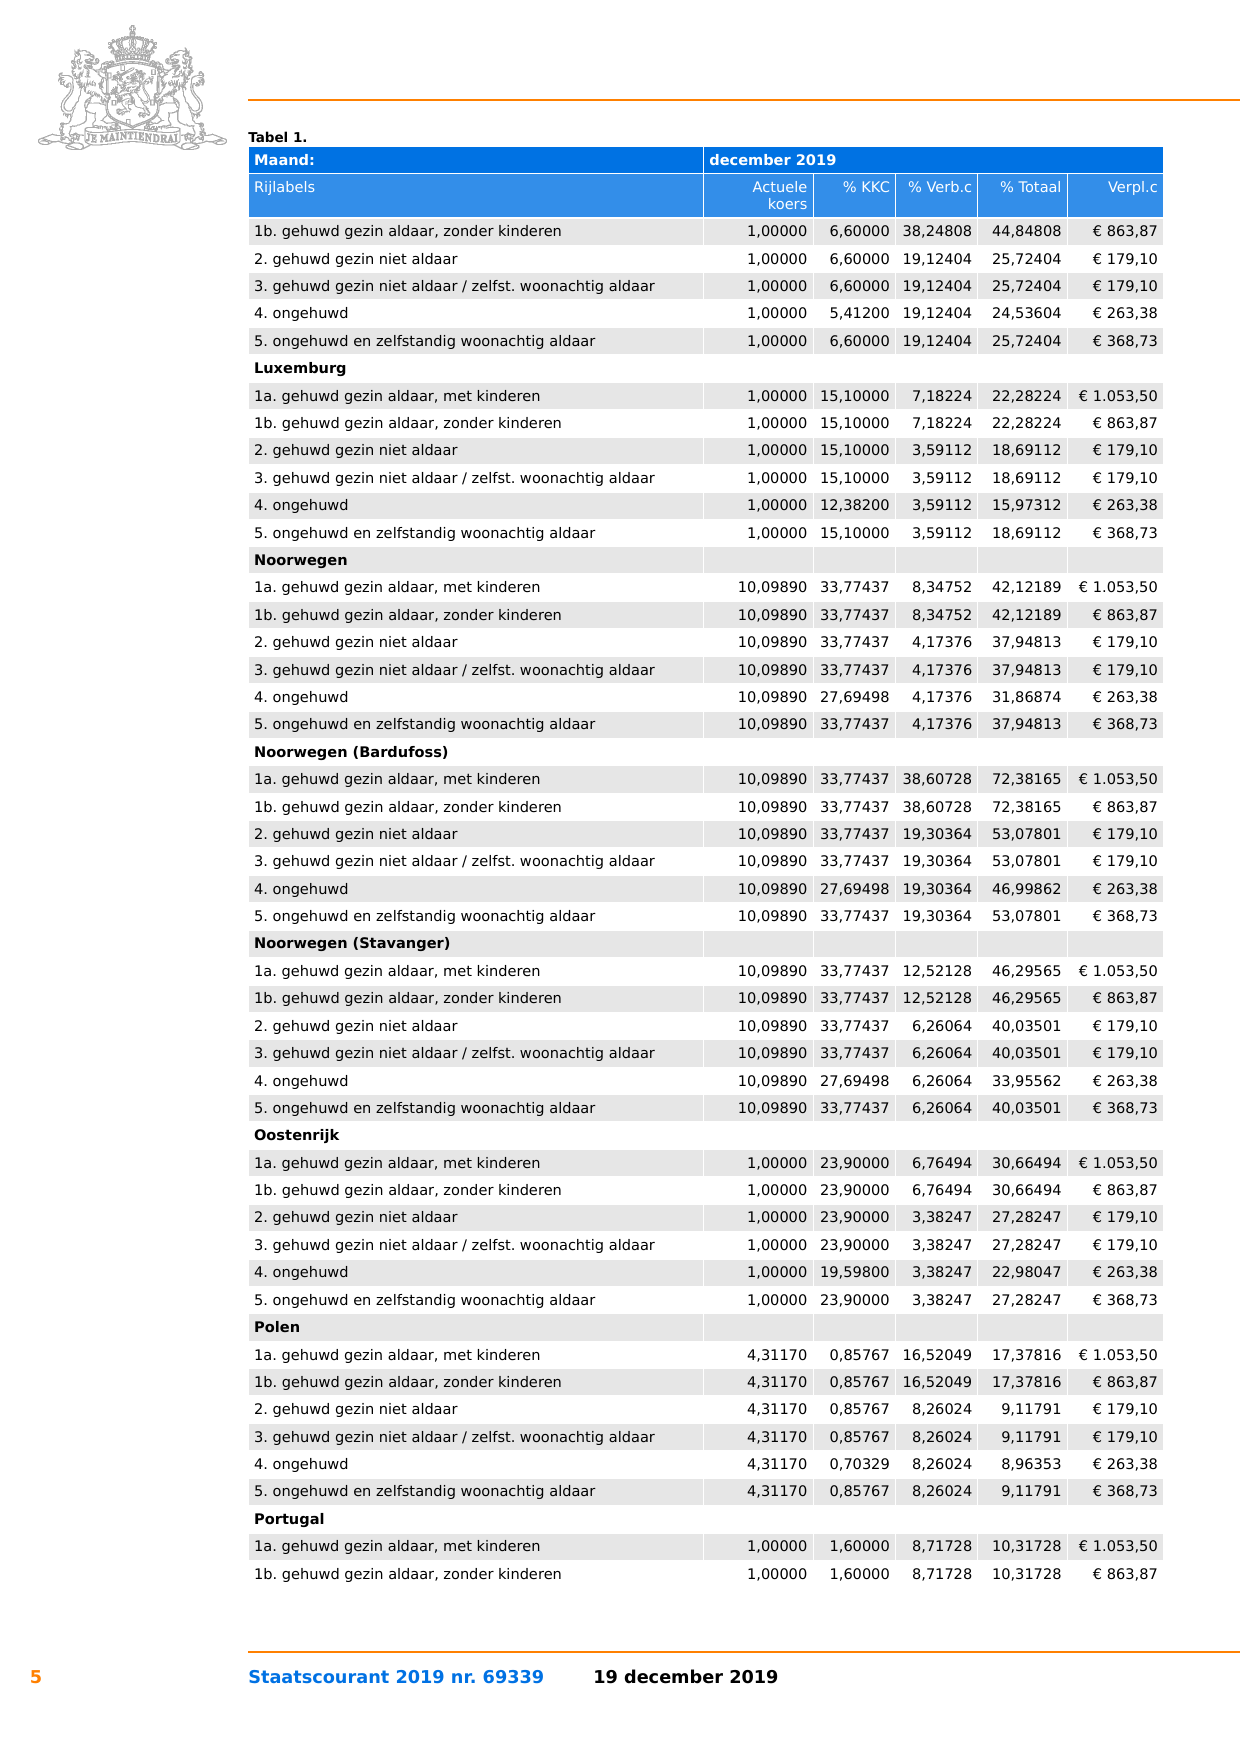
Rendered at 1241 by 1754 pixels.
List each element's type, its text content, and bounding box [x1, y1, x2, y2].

table_cell 33,77437 [814, 794, 895, 820]
table_cell € 179,10 [1068, 1396, 1163, 1423]
table_cell € 179,10 [1068, 1040, 1163, 1067]
table_cell [1068, 547, 1163, 573]
table_cell 33,77437 [814, 602, 895, 628]
table_cell 8,96353 [978, 1451, 1067, 1478]
table_cell 25,72404 [978, 328, 1067, 354]
table_cell 2. gehuwd gezin niet aldaar [249, 1396, 703, 1423]
table_cell 38,60728 [896, 794, 977, 820]
table_cell € 368,73 [1068, 712, 1163, 738]
table_cell [1068, 739, 1163, 765]
table_cell 3. gehuwd gezin niet aldaar / zelfst. woonachtig aldaar [249, 1232, 703, 1258]
table_cell 33,77437 [814, 766, 895, 793]
table_cell [814, 547, 895, 573]
table_cell 23,90000 [814, 1150, 895, 1176]
table_cell 3,59112 [896, 520, 977, 546]
table_cell 1b. gehuwd gezin aldaar, zonder kinderen [249, 794, 703, 820]
table_cell 10,09890 [704, 575, 813, 601]
table_cell 1,00000 [704, 383, 813, 409]
table_cell [814, 1506, 895, 1532]
table_cell [978, 1314, 1067, 1341]
table_cell 7,18224 [896, 383, 977, 409]
table_cell 1a. gehuwd gezin aldaar, met kinderen [249, 1150, 703, 1176]
table_cell 2. gehuwd gezin niet aldaar [249, 821, 703, 847]
table_cell % Totaal [978, 174, 1067, 217]
table_cell [978, 1123, 1067, 1149]
table_cell 6,26064 [896, 1040, 977, 1067]
table_cell 10,09890 [704, 629, 813, 656]
table_cell [704, 547, 813, 573]
table_cell 72,38165 [978, 794, 1067, 820]
table_cell 10,09890 [704, 903, 813, 930]
table_cell 10,09890 [704, 684, 813, 711]
table_cell 1,00000 [704, 1561, 813, 1587]
table_cell 33,77437 [814, 903, 895, 930]
table_cell 15,10000 [814, 465, 895, 491]
table_cell 23,90000 [814, 1287, 895, 1313]
table_cell 6,60000 [814, 273, 895, 299]
table_cell 53,07801 [978, 903, 1067, 930]
table_cell € 179,10 [1068, 849, 1163, 875]
table_cell 19,12404 [896, 246, 977, 272]
table_cell € 263,38 [1068, 301, 1163, 327]
table_cell 8,71728 [896, 1534, 977, 1560]
table_cell 19,59800 [814, 1260, 895, 1286]
table_cell 10,09890 [704, 849, 813, 875]
table_cell 8,34752 [896, 575, 977, 601]
table_cell 6,26064 [896, 1068, 977, 1094]
table_cell [704, 1506, 813, 1532]
table_cell 0,85767 [814, 1424, 895, 1450]
table_cell 10,09890 [704, 602, 813, 628]
table_cell 22,28224 [978, 383, 1067, 409]
table_cell 4,31170 [704, 1451, 813, 1478]
table_cell 2. gehuwd gezin niet aldaar [249, 246, 703, 272]
table_cell 12,52128 [896, 958, 977, 984]
table_cell 15,97312 [978, 493, 1067, 519]
table_cell [1068, 1506, 1163, 1532]
table_cell 22,98047 [978, 1260, 1067, 1286]
table_cell 6,76494 [896, 1177, 977, 1204]
table_cell 1b. gehuwd gezin aldaar, zonder kinderen [249, 410, 703, 437]
table_cell 3,59112 [896, 465, 977, 491]
table_cell 15,10000 [814, 438, 895, 464]
table_cell 4,31170 [704, 1369, 813, 1395]
table_cell 8,26024 [896, 1479, 977, 1505]
table_cell 2. gehuwd gezin niet aldaar [249, 629, 703, 656]
table_cell 4,31170 [704, 1342, 813, 1368]
table_cell € 1.053,50 [1068, 958, 1163, 984]
table_cell € 1.053,50 [1068, 383, 1163, 409]
table_cell 1a. gehuwd gezin aldaar, met kinderen [249, 766, 703, 793]
table_cell € 863,87 [1068, 410, 1163, 437]
table_cell € 263,38 [1068, 493, 1163, 519]
table_cell 1,00000 [704, 301, 813, 327]
table_cell € 368,73 [1068, 1287, 1163, 1313]
table_cell 23,90000 [814, 1177, 895, 1204]
table_cell 37,94813 [978, 712, 1067, 738]
table_cell 4,17376 [896, 684, 977, 711]
table_cell 5. ongehuwd en zelfstandig woonachtig aldaar [249, 1095, 703, 1121]
table_cell Noorwegen (Stavanger) [249, 931, 703, 957]
table_cell 5. ongehuwd en zelfstandig woonachtig aldaar [249, 1287, 703, 1313]
table_cell [814, 931, 895, 957]
table_cell 12,38200 [814, 493, 895, 519]
table_cell [1068, 1314, 1163, 1341]
table_cell € 179,10 [1068, 1424, 1163, 1450]
table_cell € 263,38 [1068, 1260, 1163, 1286]
table_cell 5,41200 [814, 301, 895, 327]
table_cell 0,85767 [814, 1479, 895, 1505]
table_cell Oostenrijk [249, 1123, 703, 1149]
table_cell 16,52049 [896, 1369, 977, 1395]
table_cell € 368,73 [1068, 1479, 1163, 1505]
table_cell 3. gehuwd gezin niet aldaar / zelfst. woonachtig aldaar [249, 1040, 703, 1067]
table_cell 37,94813 [978, 629, 1067, 656]
table_cell 6,60000 [814, 246, 895, 272]
table_cell 46,99862 [978, 876, 1067, 902]
table_cell 5. ongehuwd en zelfstandig woonachtig aldaar [249, 712, 703, 738]
table_cell 1a. gehuwd gezin aldaar, met kinderen [249, 575, 703, 601]
table_cell 4,31170 [704, 1424, 813, 1450]
table_cell € 179,10 [1068, 657, 1163, 683]
table_cell 8,26024 [896, 1424, 977, 1450]
table_cell € 263,38 [1068, 1068, 1163, 1094]
table_cell 1,60000 [814, 1561, 895, 1587]
table_cell 3. gehuwd gezin niet aldaar / zelfst. woonachtig aldaar [249, 273, 703, 299]
table_cell 1,00000 [704, 1177, 813, 1204]
table_cell 1,00000 [704, 273, 813, 299]
table_cell 10,09890 [704, 876, 813, 902]
table_cell 38,24808 [896, 219, 977, 245]
table_cell 1,60000 [814, 1534, 895, 1560]
table_cell 19,30364 [896, 903, 977, 930]
table_cell 8,34752 [896, 602, 977, 628]
table_cell 3. gehuwd gezin niet aldaar / zelfst. woonachtig aldaar [249, 1424, 703, 1450]
table_cell 8,26024 [896, 1451, 977, 1478]
table_cell Actuele koers [704, 174, 813, 217]
table_cell 1b. gehuwd gezin aldaar, zonder kinderen [249, 1369, 703, 1395]
table_cell 10,09890 [704, 958, 813, 984]
table_cell 1b. gehuwd gezin aldaar, zonder kinderen [249, 986, 703, 1012]
table_cell 17,37816 [978, 1342, 1067, 1368]
table_cell 33,95562 [978, 1068, 1067, 1094]
table_cell Maand: [249, 147, 703, 173]
table_cell [704, 931, 813, 957]
table_cell 16,52049 [896, 1342, 977, 1368]
table_cell 6,76494 [896, 1150, 977, 1176]
table_cell 30,66494 [978, 1150, 1067, 1176]
table_cell 33,77437 [814, 712, 895, 738]
table_cell € 179,10 [1068, 821, 1163, 847]
table_cell 31,86874 [978, 684, 1067, 711]
table_cell 4. ongehuwd [249, 1260, 703, 1286]
table_cell [1068, 355, 1163, 382]
table_cell 10,09890 [704, 1068, 813, 1094]
table_cell € 179,10 [1068, 438, 1163, 464]
table_cell 4,31170 [704, 1479, 813, 1505]
table_cell 72,38165 [978, 766, 1067, 793]
table_cell [814, 355, 895, 382]
table_cell 25,72404 [978, 246, 1067, 272]
table_cell 4. ongehuwd [249, 1068, 703, 1094]
table_cell 19,12404 [896, 301, 977, 327]
table_cell 10,09890 [704, 1013, 813, 1039]
table_cell € 1.053,50 [1068, 1534, 1163, 1560]
table_cell 1,00000 [704, 1260, 813, 1286]
table_cell 3. gehuwd gezin niet aldaar / zelfst. woonachtig aldaar [249, 657, 703, 683]
table_cell € 368,73 [1068, 903, 1163, 930]
table_cell 1,00000 [704, 410, 813, 437]
table_cell [978, 1506, 1067, 1532]
table_cell 4,31170 [704, 1396, 813, 1423]
table_cell [978, 355, 1067, 382]
table_cell 33,77437 [814, 821, 895, 847]
table_cell 10,31728 [978, 1561, 1067, 1587]
table_cell 33,77437 [814, 1040, 895, 1067]
table_cell 7,18224 [896, 410, 977, 437]
table_cell 1,00000 [704, 1287, 813, 1313]
table_cell 9,11791 [978, 1424, 1067, 1450]
table_cell 33,77437 [814, 629, 895, 656]
table_cell 27,28247 [978, 1232, 1067, 1258]
table_cell € 863,87 [1068, 602, 1163, 628]
table_cell € 179,10 [1068, 273, 1163, 299]
table_cell 12,52128 [896, 986, 977, 1012]
table_cell % Verb.c [896, 174, 977, 217]
table_cell € 263,38 [1068, 1451, 1163, 1478]
table_cell 22,28224 [978, 410, 1067, 437]
table_cell 6,26064 [896, 1095, 977, 1121]
table_cell [896, 1506, 977, 1532]
table_cell 38,60728 [896, 766, 977, 793]
table_cell 25,72404 [978, 273, 1067, 299]
table_cell 4,17376 [896, 712, 977, 738]
table_cell 3,59112 [896, 438, 977, 464]
table_cell 1b. gehuwd gezin aldaar, zonder kinderen [249, 219, 703, 245]
table_cell [896, 739, 977, 765]
table_cell 1,00000 [704, 246, 813, 272]
table_cell 1a. gehuwd gezin aldaar, met kinderen [249, 1534, 703, 1560]
table_cell 10,09890 [704, 986, 813, 1012]
table_cell Noorwegen [249, 547, 703, 573]
table_cell 3,59112 [896, 493, 977, 519]
table_cell € 1.053,50 [1068, 575, 1163, 601]
table_cell 19,30364 [896, 876, 977, 902]
table_cell 3. gehuwd gezin niet aldaar / zelfst. woonachtig aldaar [249, 849, 703, 875]
table_cell 10,09890 [704, 712, 813, 738]
table_cell 4. ongehuwd [249, 876, 703, 902]
table_cell 33,77437 [814, 986, 895, 1012]
table_cell € 1.053,50 [1068, 766, 1163, 793]
table_cell 10,09890 [704, 657, 813, 683]
table_cell 33,77437 [814, 958, 895, 984]
table_cell 18,69112 [978, 520, 1067, 546]
table_cell 1a. gehuwd gezin aldaar, met kinderen [249, 383, 703, 409]
table_cell 1,00000 [704, 1205, 813, 1231]
table_cell [814, 739, 895, 765]
table_cell 46,29565 [978, 958, 1067, 984]
table_cell € 179,10 [1068, 246, 1163, 272]
table_cell 1,00000 [704, 493, 813, 519]
table_cell Portugal [249, 1506, 703, 1532]
table_cell 8,26024 [896, 1396, 977, 1423]
table_cell 1a. gehuwd gezin aldaar, met kinderen [249, 958, 703, 984]
table_cell 17,37816 [978, 1369, 1067, 1395]
table_cell € 1.053,50 [1068, 1342, 1163, 1368]
table_cell 27,69498 [814, 876, 895, 902]
table_cell [704, 1314, 813, 1341]
table_cell 23,90000 [814, 1232, 895, 1258]
table_cell € 179,10 [1068, 1205, 1163, 1231]
table_cell 4. ongehuwd [249, 1451, 703, 1478]
table_cell 42,12189 [978, 575, 1067, 601]
table_cell 10,09890 [704, 794, 813, 820]
table_cell 15,10000 [814, 383, 895, 409]
table_cell 44,84808 [978, 219, 1067, 245]
table_cell 18,69112 [978, 465, 1067, 491]
table_cell 18,69112 [978, 438, 1067, 464]
table_cell 33,77437 [814, 575, 895, 601]
table_cell 33,77437 [814, 657, 895, 683]
table_cell 2. gehuwd gezin niet aldaar [249, 438, 703, 464]
table_cell 1,00000 [704, 1150, 813, 1176]
table_cell € 863,87 [1068, 219, 1163, 245]
table_cell 40,03501 [978, 1095, 1067, 1121]
table_cell [814, 1123, 895, 1149]
table_cell 9,11791 [978, 1479, 1067, 1505]
table_cell € 179,10 [1068, 1232, 1163, 1258]
table_cell [896, 355, 977, 382]
table_cell 5. ongehuwd en zelfstandig woonachtig aldaar [249, 328, 703, 354]
table_cell € 263,38 [1068, 876, 1163, 902]
table_cell € 368,73 [1068, 520, 1163, 546]
table_cell € 263,38 [1068, 684, 1163, 711]
table_cell Luxemburg [249, 355, 703, 382]
table_cell 19,30364 [896, 849, 977, 875]
table_cell 6,60000 [814, 219, 895, 245]
table_cell 15,10000 [814, 520, 895, 546]
table_cell [978, 931, 1067, 957]
table_cell [896, 547, 977, 573]
table_cell € 179,10 [1068, 465, 1163, 491]
table_cell 1,00000 [704, 520, 813, 546]
table_cell december 2019 [704, 147, 1163, 173]
table_cell 15,10000 [814, 410, 895, 437]
table_cell 2. gehuwd gezin niet aldaar [249, 1205, 703, 1231]
table_cell 19,12404 [896, 273, 977, 299]
picture [38, 25, 227, 150]
table_cell [978, 739, 1067, 765]
table_cell 1b. gehuwd gezin aldaar, zonder kinderen [249, 1177, 703, 1204]
table_cell 4. ongehuwd [249, 301, 703, 327]
table_cell 0,85767 [814, 1342, 895, 1368]
table_header Tabel 1. [248, 130, 1163, 146]
table_cell 10,09890 [704, 1040, 813, 1067]
table_cell 2. gehuwd gezin niet aldaar [249, 1013, 703, 1039]
table_cell € 863,87 [1068, 986, 1163, 1012]
table_cell 24,53604 [978, 301, 1067, 327]
table_cell 4,17376 [896, 657, 977, 683]
table_cell 27,28247 [978, 1287, 1067, 1313]
table_cell [704, 739, 813, 765]
table_cell 1,00000 [704, 328, 813, 354]
table_cell 3,38247 [896, 1205, 977, 1231]
table_cell 27,28247 [978, 1205, 1067, 1231]
table_cell 5. ongehuwd en zelfstandig woonachtig aldaar [249, 520, 703, 546]
table_cell 1,00000 [704, 1534, 813, 1560]
table_cell 1,00000 [704, 438, 813, 464]
table_cell 0,85767 [814, 1396, 895, 1423]
table_cell [896, 1314, 977, 1341]
table_cell 33,77437 [814, 1095, 895, 1121]
table_cell 37,94813 [978, 657, 1067, 683]
table_cell 5. ongehuwd en zelfstandig woonachtig aldaar [249, 1479, 703, 1505]
table_cell [704, 355, 813, 382]
table_cell 10,09890 [704, 766, 813, 793]
table_cell 1,00000 [704, 465, 813, 491]
table_cell 3,38247 [896, 1260, 977, 1286]
table_cell 10,31728 [978, 1534, 1067, 1560]
table_cell 10,09890 [704, 1095, 813, 1121]
table_cell € 368,73 [1068, 1095, 1163, 1121]
table_cell 1,00000 [704, 1232, 813, 1258]
table_cell 1a. gehuwd gezin aldaar, met kinderen [249, 1342, 703, 1368]
table_cell Polen [249, 1314, 703, 1341]
table_cell € 863,87 [1068, 1561, 1163, 1587]
table_cell € 179,10 [1068, 629, 1163, 656]
table_cell 42,12189 [978, 602, 1067, 628]
table_cell 10,09890 [704, 821, 813, 847]
table_cell € 863,87 [1068, 1177, 1163, 1204]
table_cell 0,70329 [814, 1451, 895, 1478]
table_cell 3. gehuwd gezin niet aldaar / zelfst. woonachtig aldaar [249, 465, 703, 491]
table_cell € 179,10 [1068, 1013, 1163, 1039]
table_cell 4,17376 [896, 629, 977, 656]
table_cell [704, 1123, 813, 1149]
table_cell [814, 1314, 895, 1341]
table_cell 1b. gehuwd gezin aldaar, zonder kinderen [249, 1561, 703, 1587]
table_cell 23,90000 [814, 1205, 895, 1231]
table_cell 40,03501 [978, 1040, 1067, 1067]
table_cell 46,29565 [978, 986, 1067, 1012]
table_cell 19,12404 [896, 328, 977, 354]
table_cell 19,30364 [896, 821, 977, 847]
table_cell 3,38247 [896, 1232, 977, 1258]
table_cell [896, 931, 977, 957]
table_cell 6,60000 [814, 328, 895, 354]
table_cell € 863,87 [1068, 794, 1163, 820]
table_cell Noorwegen (Bardufoss) [249, 739, 703, 765]
table_cell [978, 547, 1067, 573]
table_cell [896, 1123, 977, 1149]
table_cell 9,11791 [978, 1396, 1067, 1423]
table_cell 53,07801 [978, 821, 1067, 847]
table_cell 1,00000 [704, 219, 813, 245]
table_cell € 1.053,50 [1068, 1150, 1163, 1176]
table_cell € 368,73 [1068, 328, 1163, 354]
table_cell 3,38247 [896, 1287, 977, 1313]
table_cell 4. ongehuwd [249, 493, 703, 519]
table_cell 27,69498 [814, 684, 895, 711]
table_cell 53,07801 [978, 849, 1067, 875]
table_cell 40,03501 [978, 1013, 1067, 1039]
table_cell 5. ongehuwd en zelfstandig woonachtig aldaar [249, 903, 703, 930]
table_cell 0,85767 [814, 1369, 895, 1395]
table_cell € 863,87 [1068, 1369, 1163, 1395]
table_cell [1068, 1123, 1163, 1149]
table_cell 8,71728 [896, 1561, 977, 1587]
table_cell 33,77437 [814, 1013, 895, 1039]
table_cell % KKC [814, 174, 895, 217]
table_cell Rijlabels [249, 174, 703, 217]
table_cell 6,26064 [896, 1013, 977, 1039]
table_cell [1068, 931, 1163, 957]
table_cell 33,77437 [814, 849, 895, 875]
table_cell 1b. gehuwd gezin aldaar, zonder kinderen [249, 602, 703, 628]
table_cell 4. ongehuwd [249, 684, 703, 711]
table_cell Verpl.c [1068, 174, 1163, 217]
table_cell 30,66494 [978, 1177, 1067, 1204]
table_cell 27,69498 [814, 1068, 895, 1094]
